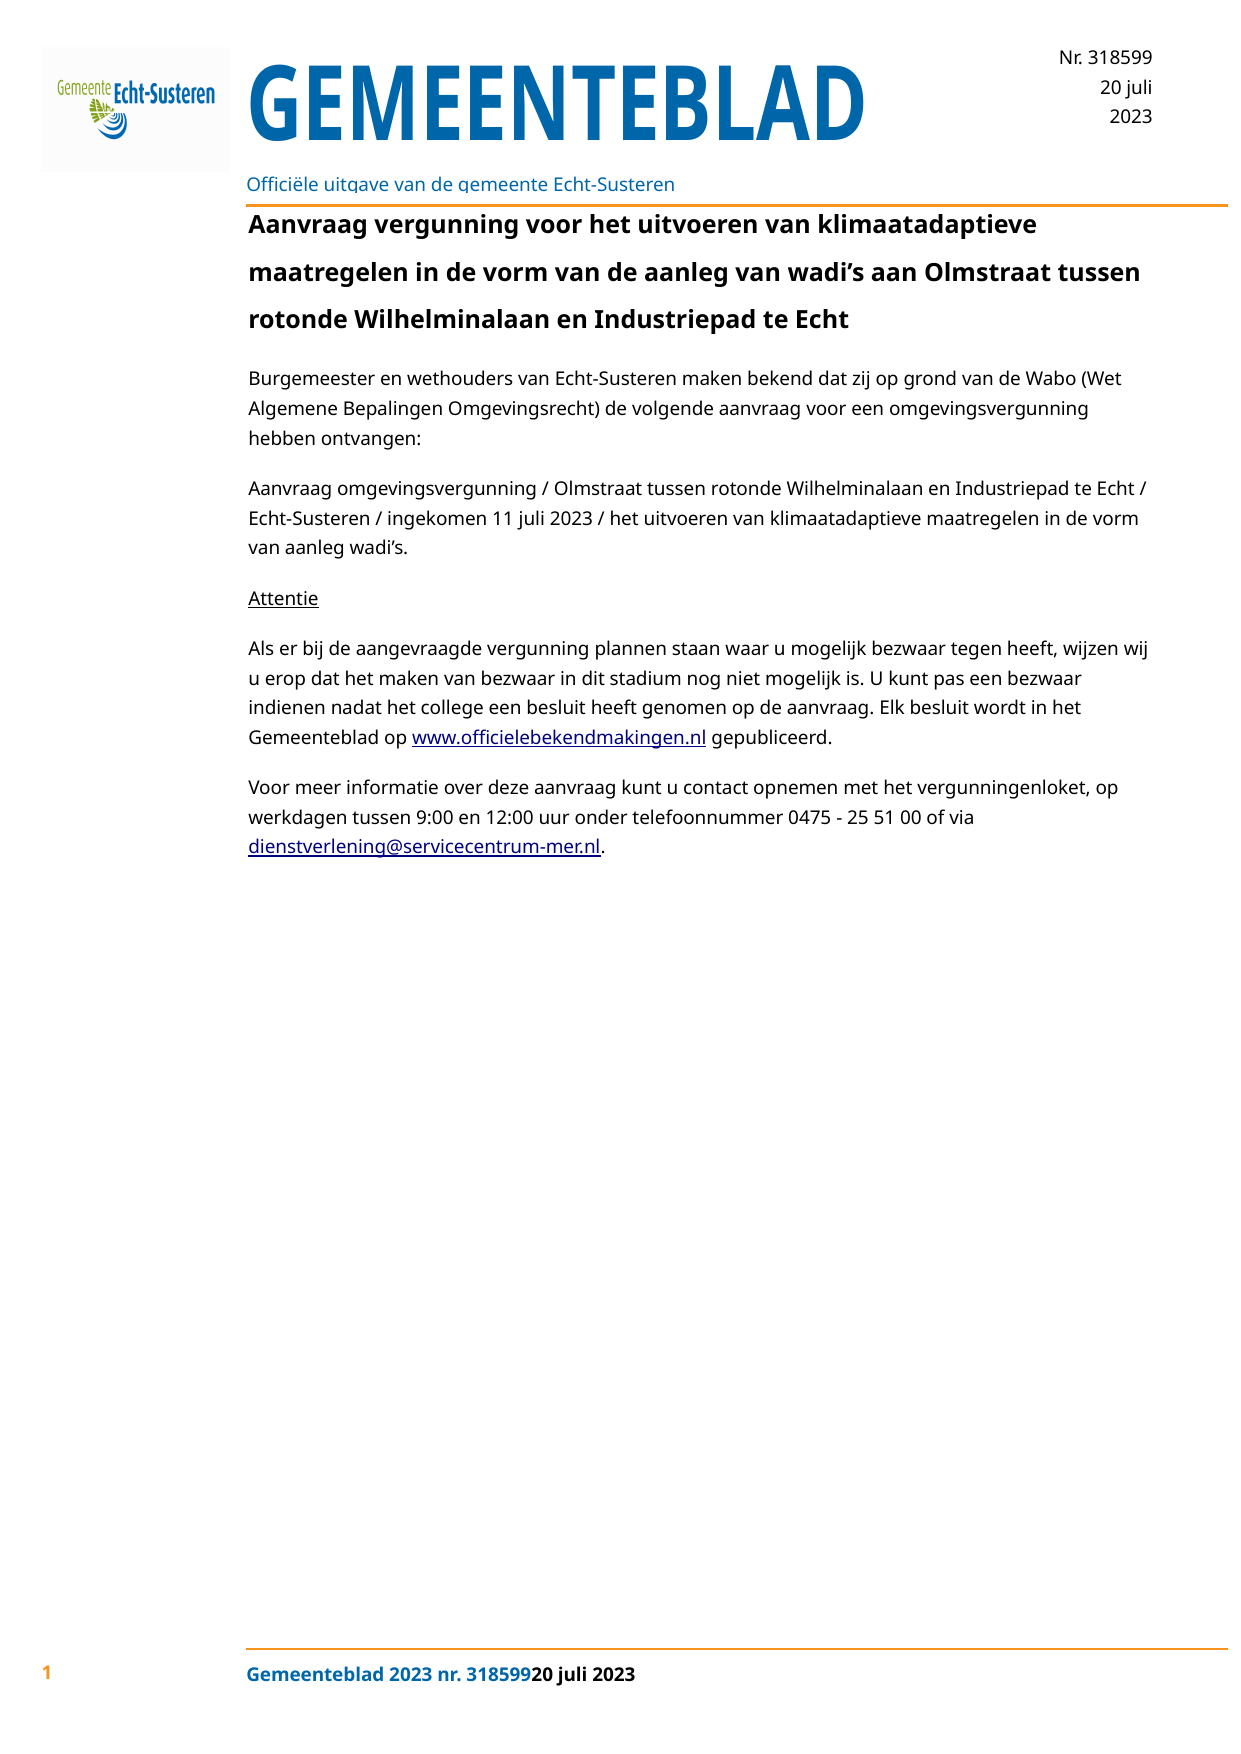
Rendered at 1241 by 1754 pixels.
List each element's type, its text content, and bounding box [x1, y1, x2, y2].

picture [41, 47, 231, 172]
text Burgemeester en wethouders van Echt-Susteren maken bekend dat zij op grond van de Wabo (Wet Algemene Bepalingen Omgevingsrecht) de volgende aanvraag voor een omgevingsvergunning hebben ontvangen: [248, 366, 1152, 450]
text Aanvraag vergunning voor het uitvoeren van klimaatadaptieve maatregelen in de vorm van de aanleg van wadi’s aan Olmstraat tussen rotonde Wilhelminalaan en Industriepad te Echt [248, 207, 1152, 336]
text Als er bij de aangevraagde vergunning plannen staan waar u mogelijk bezwaar tegen heeft, wijzen wij u erop dat het maken van bezwaar in dit stadium nog niet mogelijk is. U kunt pas een bezwaar indienen nadat het college een besluit heeft genomen op de aanvraag. Elk besluit wordt in het Gemeenteblad op www.officielebekendmakingen.nl gepubliceerd. [248, 635, 1152, 749]
text Attentie [248, 585, 1152, 610]
text Voor meer informatie over deze aanvraag kunt u contact opnemen met het vergunningenloket, op werkdagen tussen 9:00 en 12:00 uur onder telefoonnummer 0475 - 25 51 00 of via dienstverlening@servicecentrum-mer.nl. [248, 774, 1152, 859]
text Aanvraag omgevingsvergunning / Olmstraat tussen rotonde Wilhelminalaan en Industriepad te Echt / Echt-Susteren / ingekomen 11 juli 2023 / het uitvoeren van klimaatadaptieve maatregelen in de vorm van aanleg wadi’s. [248, 475, 1152, 560]
